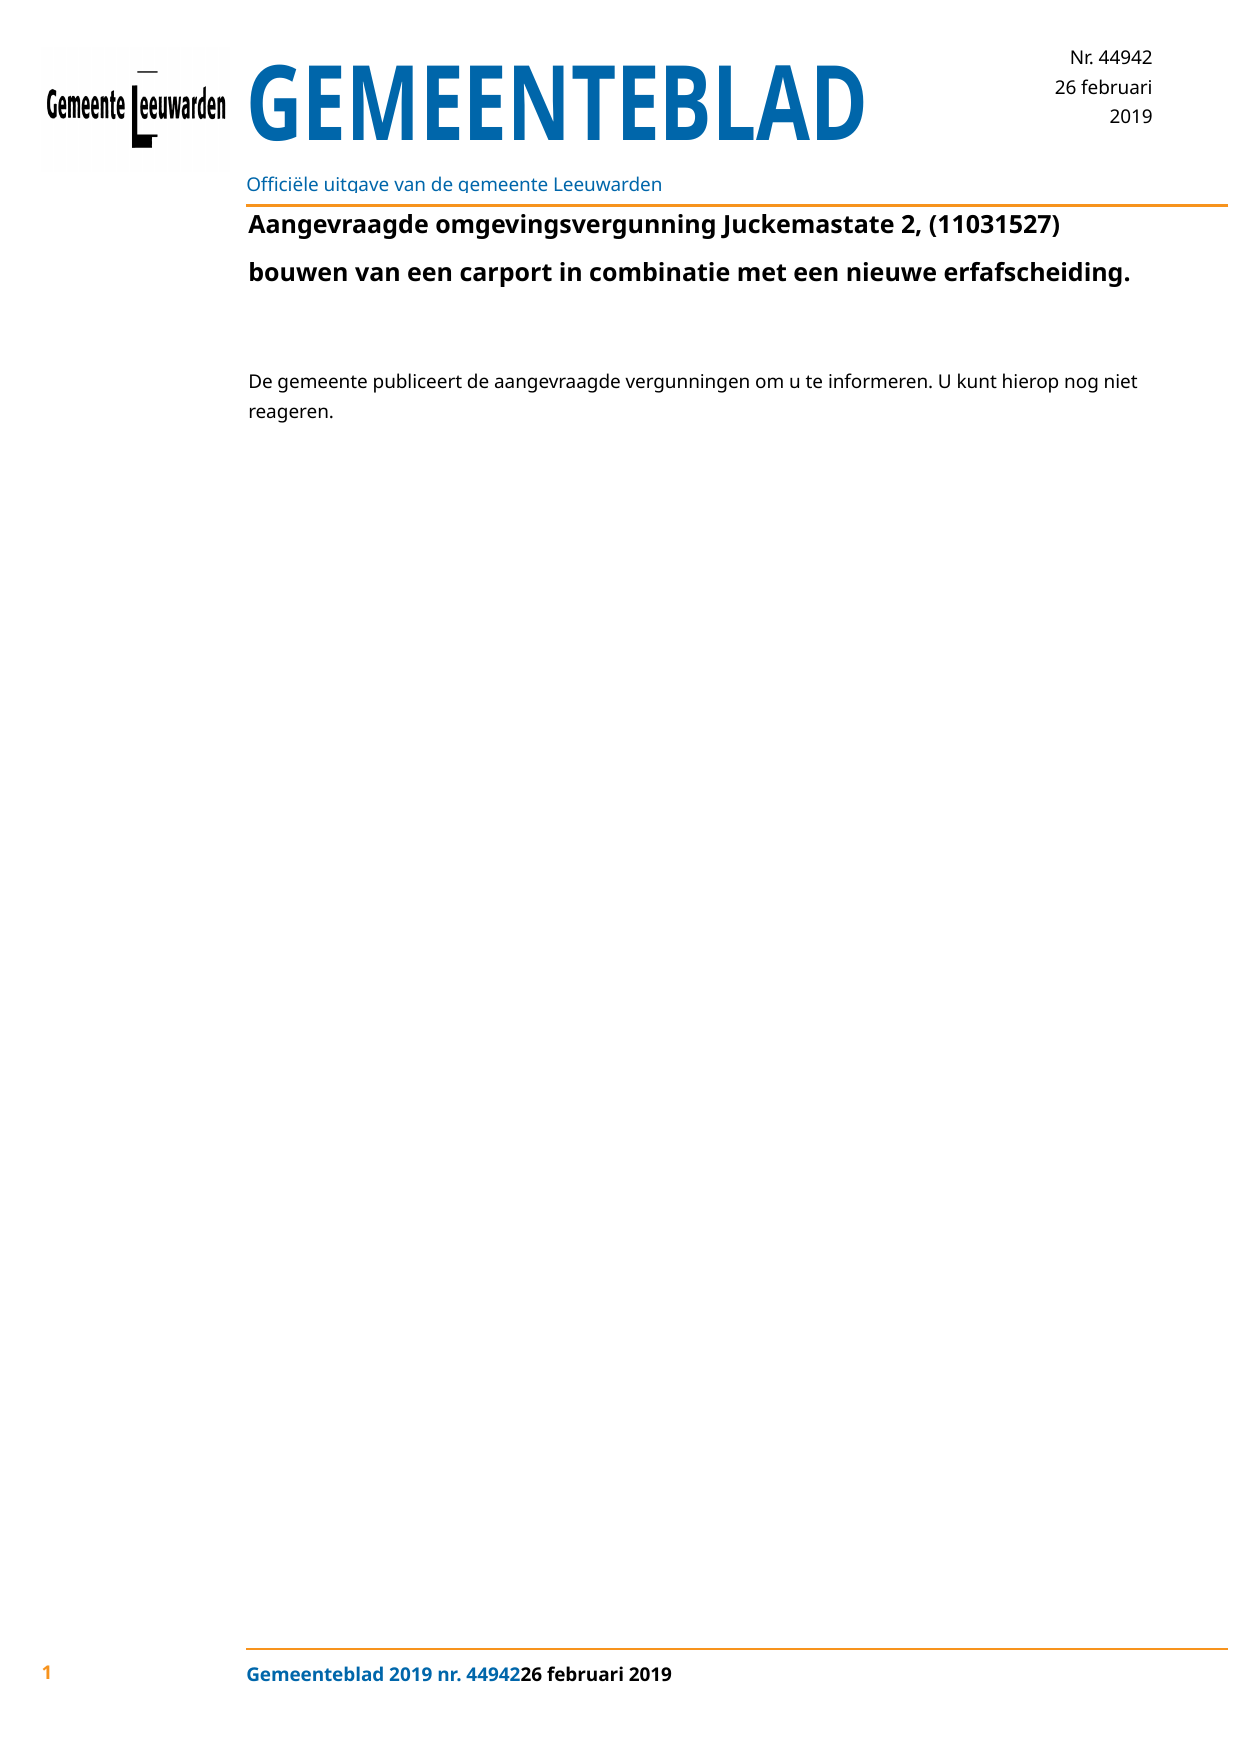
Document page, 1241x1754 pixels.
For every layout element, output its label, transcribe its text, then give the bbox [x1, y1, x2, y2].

text De gemeente publiceert de aangevraagde vergunningen om u te informeren. U kunt hierop nog niet reageren. [248, 368, 1152, 424]
picture [41, 47, 231, 172]
text Aangevraagde omgevingsvergunning Juckemastate 2, (11031527) bouwen van een carport in combinatie met een nieuwe erfafscheiding. [248, 207, 1152, 288]
